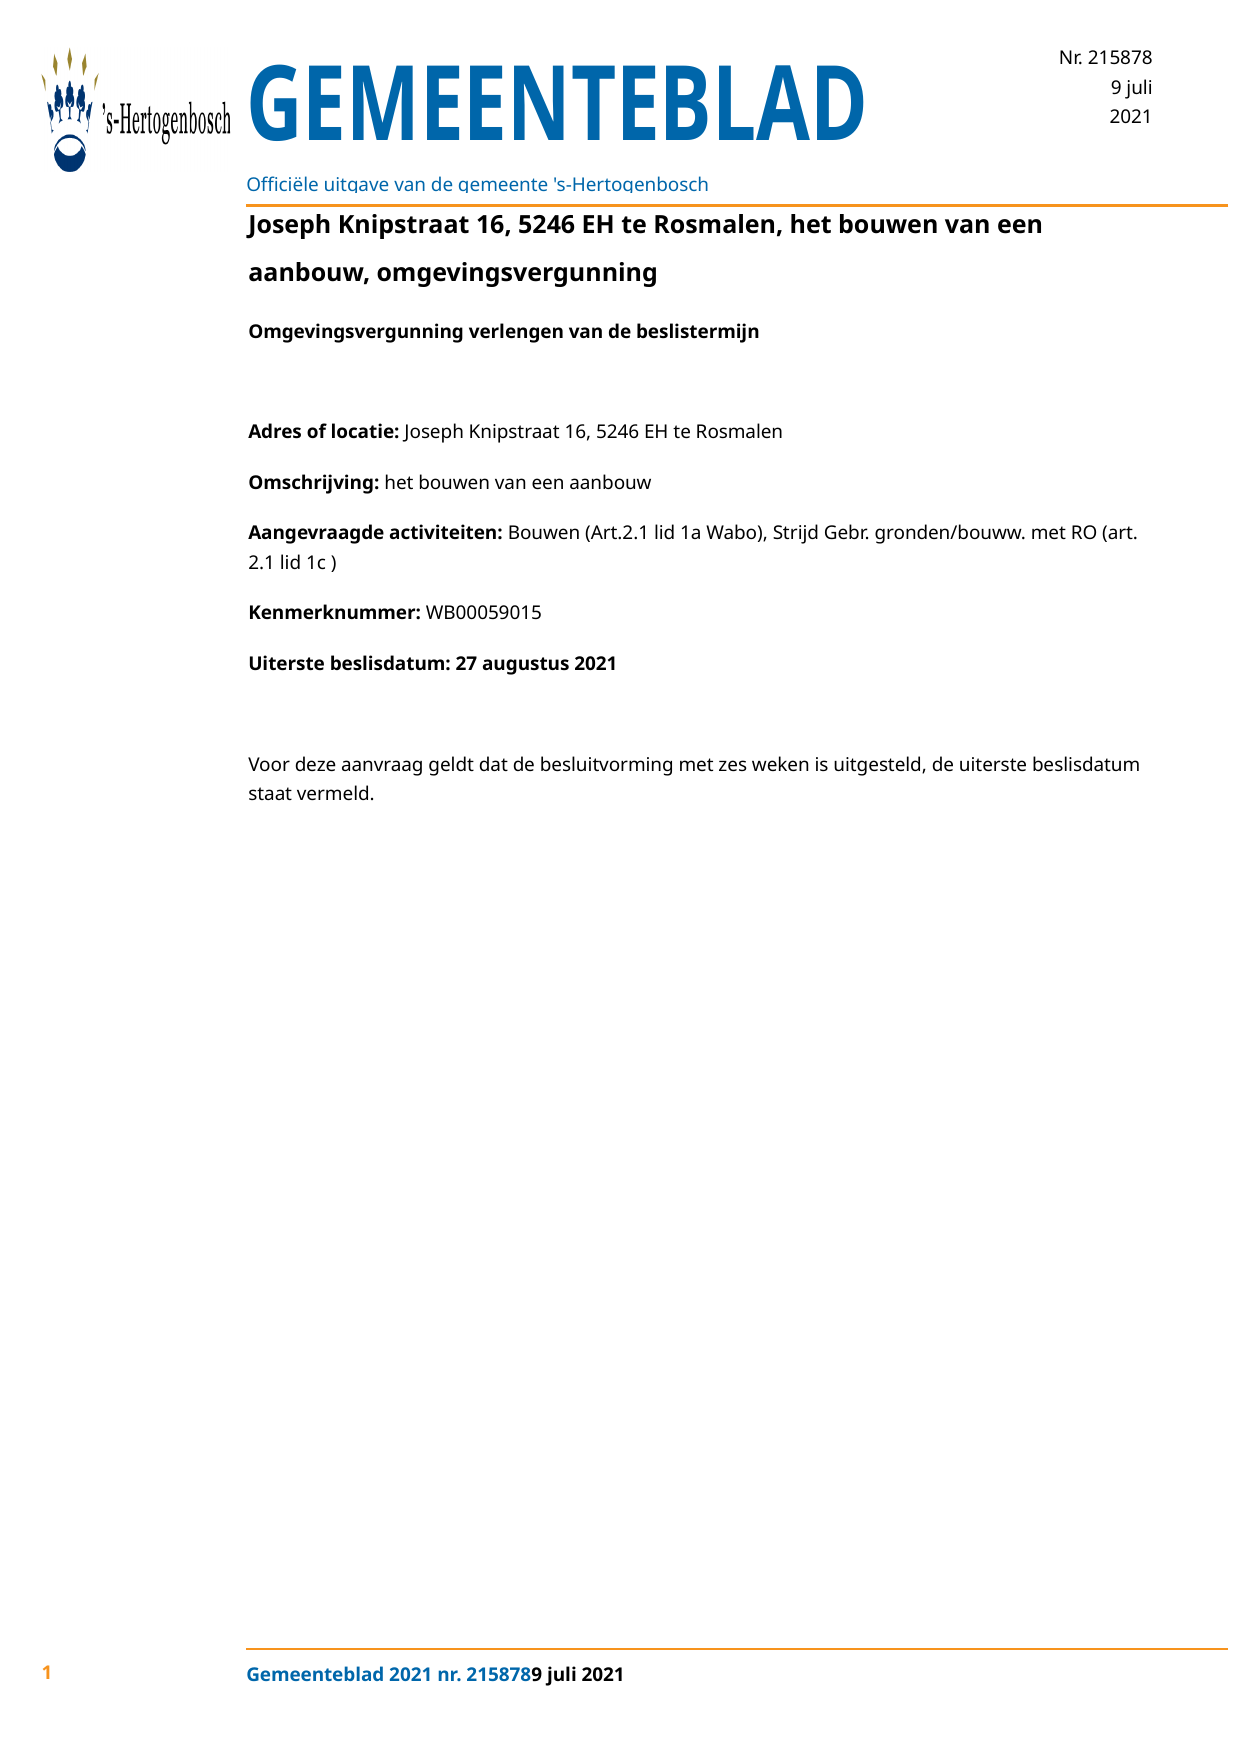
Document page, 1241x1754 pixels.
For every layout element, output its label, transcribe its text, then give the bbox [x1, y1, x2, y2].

text Kenmerknummer: WB00059015 [248, 599, 1152, 625]
text Omgevingsvergunning verlengen van de beslistermijn [248, 318, 1152, 344]
text Joseph Knipstraat 16, 5246 EH te Rosmalen, het bouwen van een aanbouw, omgevingsvergunning [248, 207, 1152, 288]
text Uiterste beslisdatum: 27 augustus 2021 [248, 650, 1152, 676]
text Omschrijving: het bouwen van een aanbouw [248, 469, 1152, 495]
picture [41, 47, 231, 172]
text Aangevraagde activiteiten: Bouwen (Art.2.1 lid 1a Wabo), Strijd Gebr. gronden/bouww. met RO (art. 2.1 lid 1c ) [248, 519, 1152, 575]
text Adres of locatie: Joseph Knipstraat 16, 5246 EH te Rosmalen [248, 419, 1152, 444]
text Voor deze aanvraag geldt dat de besluitvorming met zes weken is uitgesteld, de uiterste beslisdatum staat vermeld. [248, 751, 1152, 806]
